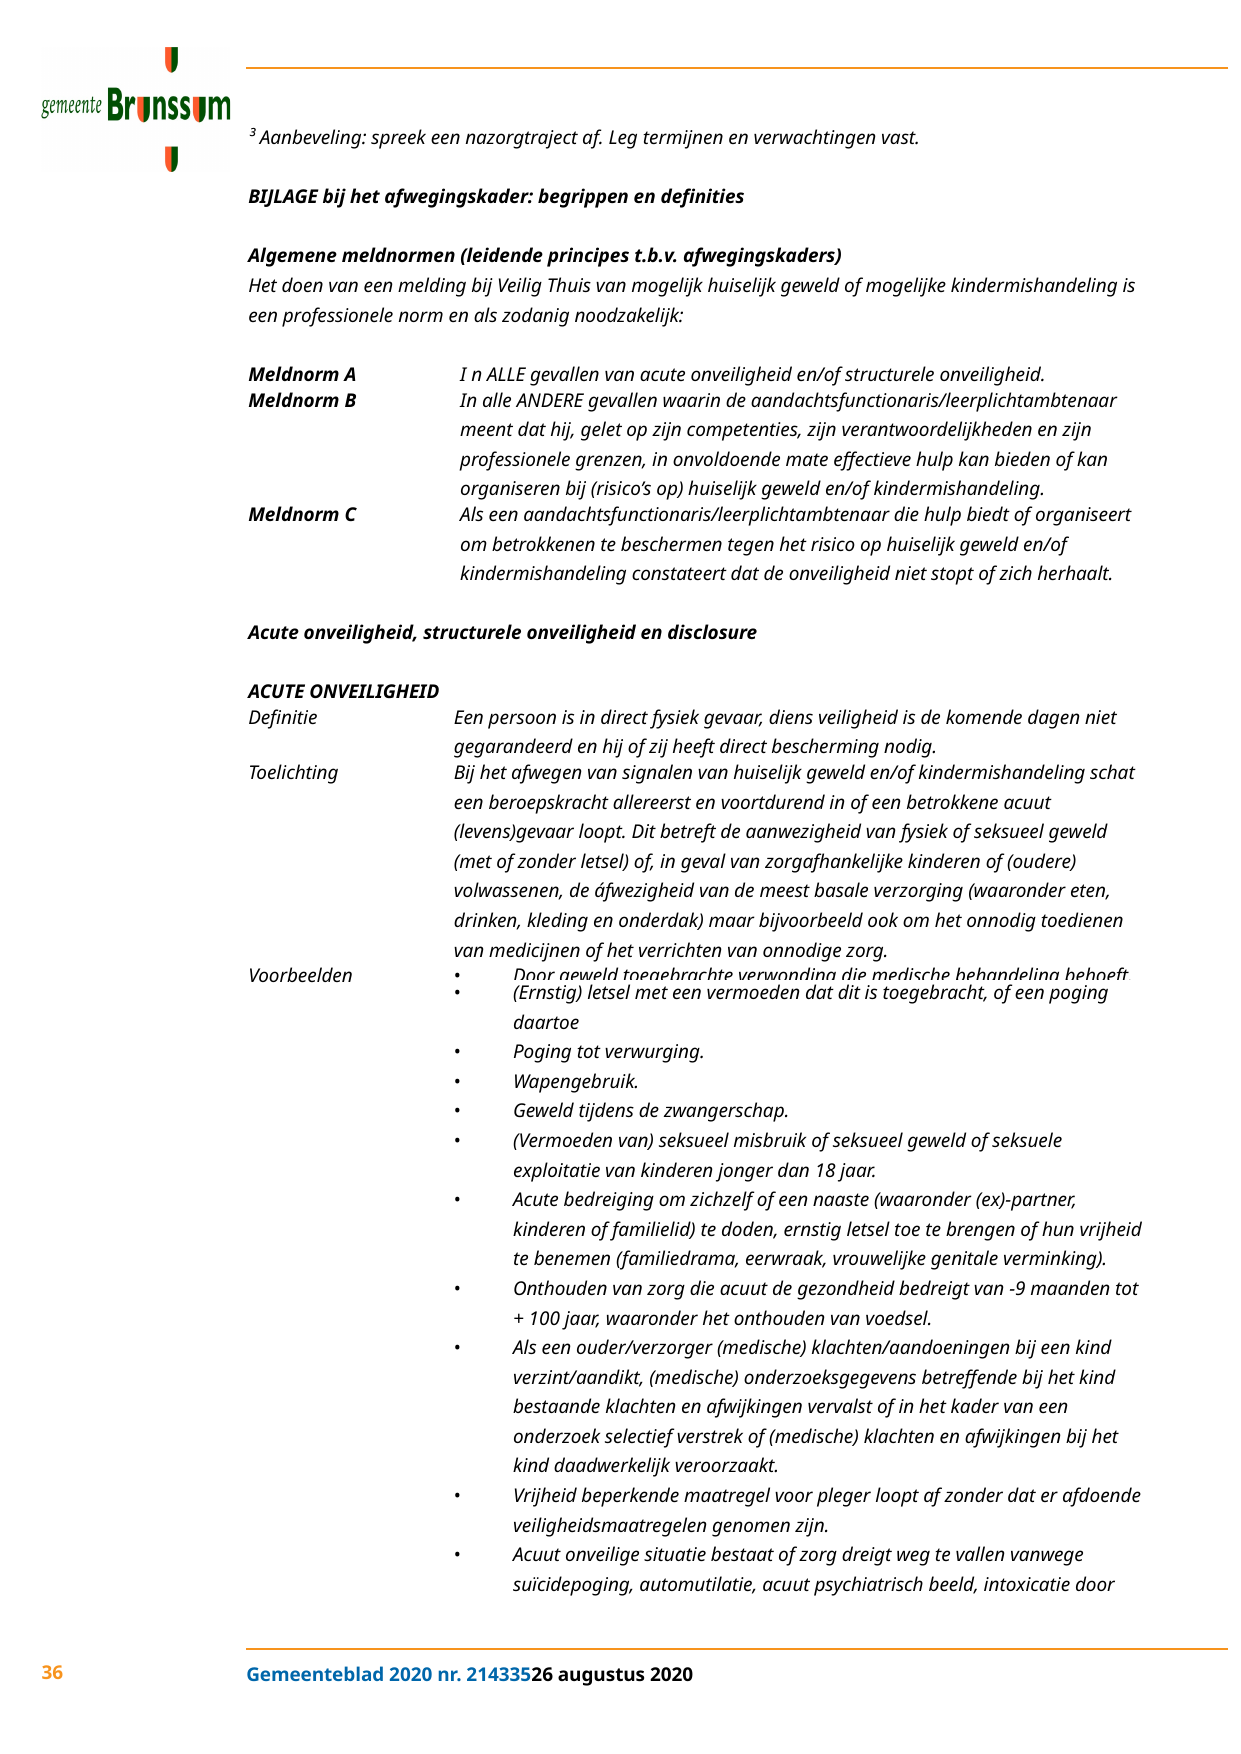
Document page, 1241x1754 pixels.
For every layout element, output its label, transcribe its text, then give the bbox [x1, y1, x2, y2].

table_header I n ALLE gevallen van acute onveiligheid en/of structurele onveiligheid. [460, 361, 1152, 387]
table_cell Een persoon is in direct fysiek gevaar, diens veiligheid is de komende dagen niet gegarandeerd en hij of zij heeft direct bescherming nodig. [454, 704, 1152, 759]
text Acute onveiligheid, structurele onveiligheid en disclosure [248, 619, 1152, 645]
table_cell Voorbeelden [248, 963, 454, 1597]
table_cell Door geweld toegebrachte verwonding die medische behandeling behoeft. (Ernstig) letsel met een vermoeden dat dit is toegebracht, of een poging daartoe Poging tot verwurging. Wapengebruik. Geweld tijdens de zwangerschap. (Vermoeden van) seksueel misbruik of seksueel geweld of seksuele exploitatie van kinderen jonger dan 18 jaar. Acute bedreiging om zichzelf of een naaste (waaronder (ex)-partner, kinderen of familielid) te doden, ernstig letsel toe te brengen of hun vrijheid te benemen (familiedrama, eerwraak, vrouwelijke genitale verminking). Onthouden van zorg die acuut de gezondheid bedreigt van -9 maanden tot + 100 jaar, waaronder het onthouden van voedsel. Als een ouder/verzorger (medische) klachten/aandoeningen bij een kind verzint/aandikt, (medische) onderzoeksgegevens betreffende bij het kind bestaande klachten en afwijkingen vervalst of in het kader van een onderzoek selectief verstrek of (medische) klachten en afwijkingen bij het kind daadwerkelijk veroorzaakt. Vrijheid beperkende maatregel voor pleger loopt af zonder dat er afdoende veiligheidsmaatregelen genomen zijn. Acuut onveilige situatie bestaat of zorg dreigt weg te vallen vanwege suïcidepoging, automutilatie, acuut psychiatrisch beeld, intoxicatie door [454, 963, 1152, 1597]
text Algemene meldnormen (leidende principes t.b.v. afwegingskaders) [248, 243, 1152, 268]
table_cell Bij het afwegen van signalen van huiselijk geweld en/of kindermishandeling schat een beroepskracht allereerst en voortdurend in of een betrokkene acuut (levens)gevaar loopt. Dit betreft de aanwezigheid van fysiek of seksueel geweld (met of zonder letsel) of, in geval van zorgafhankelijke kinderen of (oudere) volwassenen, de áfwezigheid van de meest basale verzorging (waaronder eten, drinken, kleding en onderdak) maar bijvoorbeeld ook om het onnodig toedienen van medicijnen of het verrichten van onnodige zorg. [454, 759, 1152, 963]
table_header ACUTE ONVEILIGHEID [248, 678, 1152, 704]
table_header Meldnorm A [248, 361, 460, 387]
table_cell Meldnorm B [248, 387, 460, 501]
text Het doen van een melding bij Veilig Thuis van mogelijk huiselijk geweld of mogelijke kindermishandeling is een professionele norm en als zodanig noodzakelijk: [248, 272, 1152, 328]
table_cell Toelichting [248, 759, 454, 963]
text ³ Aanbeveling: spreek een nazorgtraject af. Leg termijnen en verwachtingen vast. [248, 124, 1152, 150]
table_cell In alle ANDERE gevallen waarin de aandachtsfunctionaris/leerplichtambtenaar meent dat hij, gelet op zijn competenties, zijn verantwoordelijkheden en zijn professionele grenzen, in onvoldoende mate effectieve hulp kan bieden of kan organiseren bij (risico’s op) huiselijk geweld en/of kindermishandeling. [460, 387, 1152, 501]
table_cell Als een aandachtsfunctionaris/leerplichtambtenaar die hulp biedt of organiseert om betrokkenen te beschermen tegen het risico op huiselijk geweld en/of kindermishandeling constateert dat de onveiligheid niet stopt of zich herhaalt. [460, 501, 1152, 586]
table_cell Definitie [248, 704, 454, 759]
table_cell Meldnorm C [248, 501, 460, 586]
text BIJLAGE bij het afwegingskader: begrippen en definities [248, 183, 1152, 209]
picture [41, 47, 231, 172]
